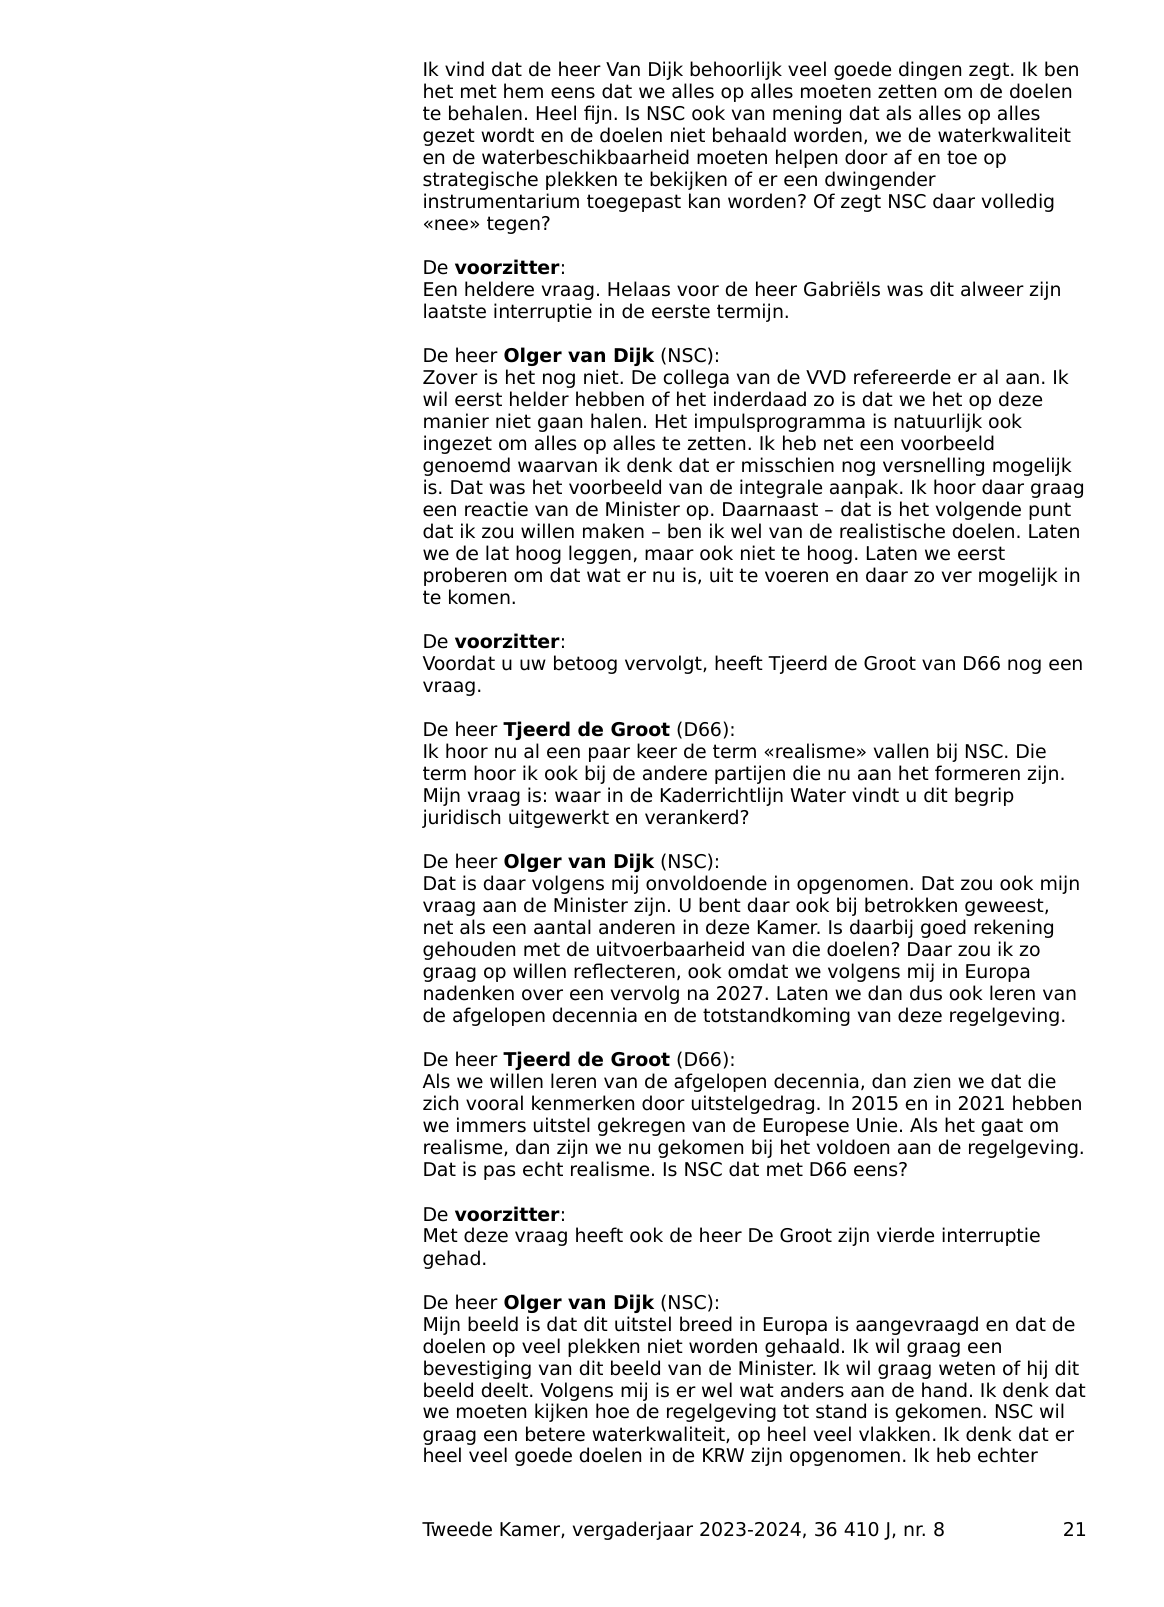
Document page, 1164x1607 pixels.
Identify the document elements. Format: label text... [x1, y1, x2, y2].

text Voordat u uw betoog vervolgt, heeft Tjeerd de Groot van D66 nog een vraag. [422, 653, 1087, 697]
text Met deze vraag heeft ook de heer De Groot zijn vierde interruptie gehad. [422, 1225, 1087, 1269]
text De heer Tjeerd de Groot (D66): [422, 719, 1087, 741]
text Ik vind dat de heer Van Dijk behoorlijk veel goede dingen zegt. Ik ben het met hem eens dat we alles op alles moeten zetten om de doelen te behalen. Heel fijn. Is NSC ook van mening dat als alles op alles gezet wordt en de doelen niet behaald worden, we de waterkwaliteit en de waterbeschikbaarheid moeten helpen door af en toe op strategische plekken te bekijken of er een dwingender instrumentarium toegepast kan worden? Of zegt NSC daar volledig «nee» tegen? [422, 59, 1087, 235]
text De heer Olger van Dijk (NSC): [422, 851, 1087, 873]
text De heer Tjeerd de Groot (D66): [422, 1049, 1087, 1071]
text De voorzitter: [422, 1203, 1087, 1225]
text De heer Olger van Dijk (NSC): [422, 345, 1087, 367]
text Een heldere vraag. Helaas voor de heer Gabriëls was dit alweer zijn laatste interruptie in de eerste termijn. [422, 279, 1087, 323]
text Zover is het nog niet. De collega van de VVD refereerde er al aan. Ik wil eerst helder hebben of het inderdaad zo is dat we het op deze manier niet gaan halen. Het impulsprogramma is natuurlijk ook ingezet om alles op alles te zetten. Ik heb net een voorbeeld genoemd waarvan ik denk dat er misschien nog versnelling mogelijk is. Dat was het voorbeeld van de integrale aanpak. Ik hoor daar graag een reactie van de Minister op. Daarnaast – dat is het volgende punt dat ik zou willen maken – ben ik wel van de realistische doelen. Laten we de lat hoog leggen, maar ook niet te hoog. Laten we eerst proberen om dat wat er nu is, uit te voeren en daar zo ver mogelijk in te komen. [422, 367, 1087, 609]
text De heer Olger van Dijk (NSC): [422, 1292, 1087, 1313]
text Als we willen leren van de afgelopen decennia, dan zien we dat die zich vooral kenmerken door uitstelgedrag. In 2015 en in 2021 hebben we immers uitstel gekregen van de Europese Unie. Als het gaat om realisme, dan zijn we nu gekomen bij het voldoen aan de regelgeving. Dat is pas echt realisme. Is NSC dat met D66 eens? [422, 1071, 1087, 1181]
text De voorzitter: [422, 257, 1087, 279]
text Ik hoor nu al een paar keer de term «realisme» vallen bij NSC. Die term hoor ik ook bij de andere partijen die nu aan het formeren zijn. Mijn vraag is: waar in de Kaderrichtlijn Water vindt u dit begrip juridisch uitgewerkt en verankerd? [422, 741, 1087, 829]
text De voorzitter: [422, 631, 1087, 653]
text Dat is daar volgens mij onvoldoende in opgenomen. Dat zou ook mijn vraag aan de Minister zijn. U bent daar ook bij betrokken geweest, net als een aantal anderen in deze Kamer. Is daarbij goed rekening gehouden met de uitvoerbaarheid van die doelen? Daar zou ik zo graag op willen reflecteren, ook omdat we volgens mij in Europa nadenken over een vervolg na 2027. Laten we dan dus ook leren van de afgelopen decennia en de totstandkoming van deze regelgeving. [422, 873, 1087, 1027]
text Mijn beeld is dat dit uitstel breed in Europa is aangevraagd en dat de doelen op veel plekken niet worden gehaald. Ik wil graag een bevestiging van dit beeld van de Minister. Ik wil graag weten of hij dit beeld deelt. Volgens mij is er wel wat anders aan de hand. Ik denk dat we moeten kijken hoe de regelgeving tot stand is gekomen. NSC wil graag een betere waterkwaliteit, op heel veel vlakken. Ik denk dat er heel veel goede doelen in de KRW zijn opgenomen. Ik heb echter [422, 1313, 1087, 1467]
